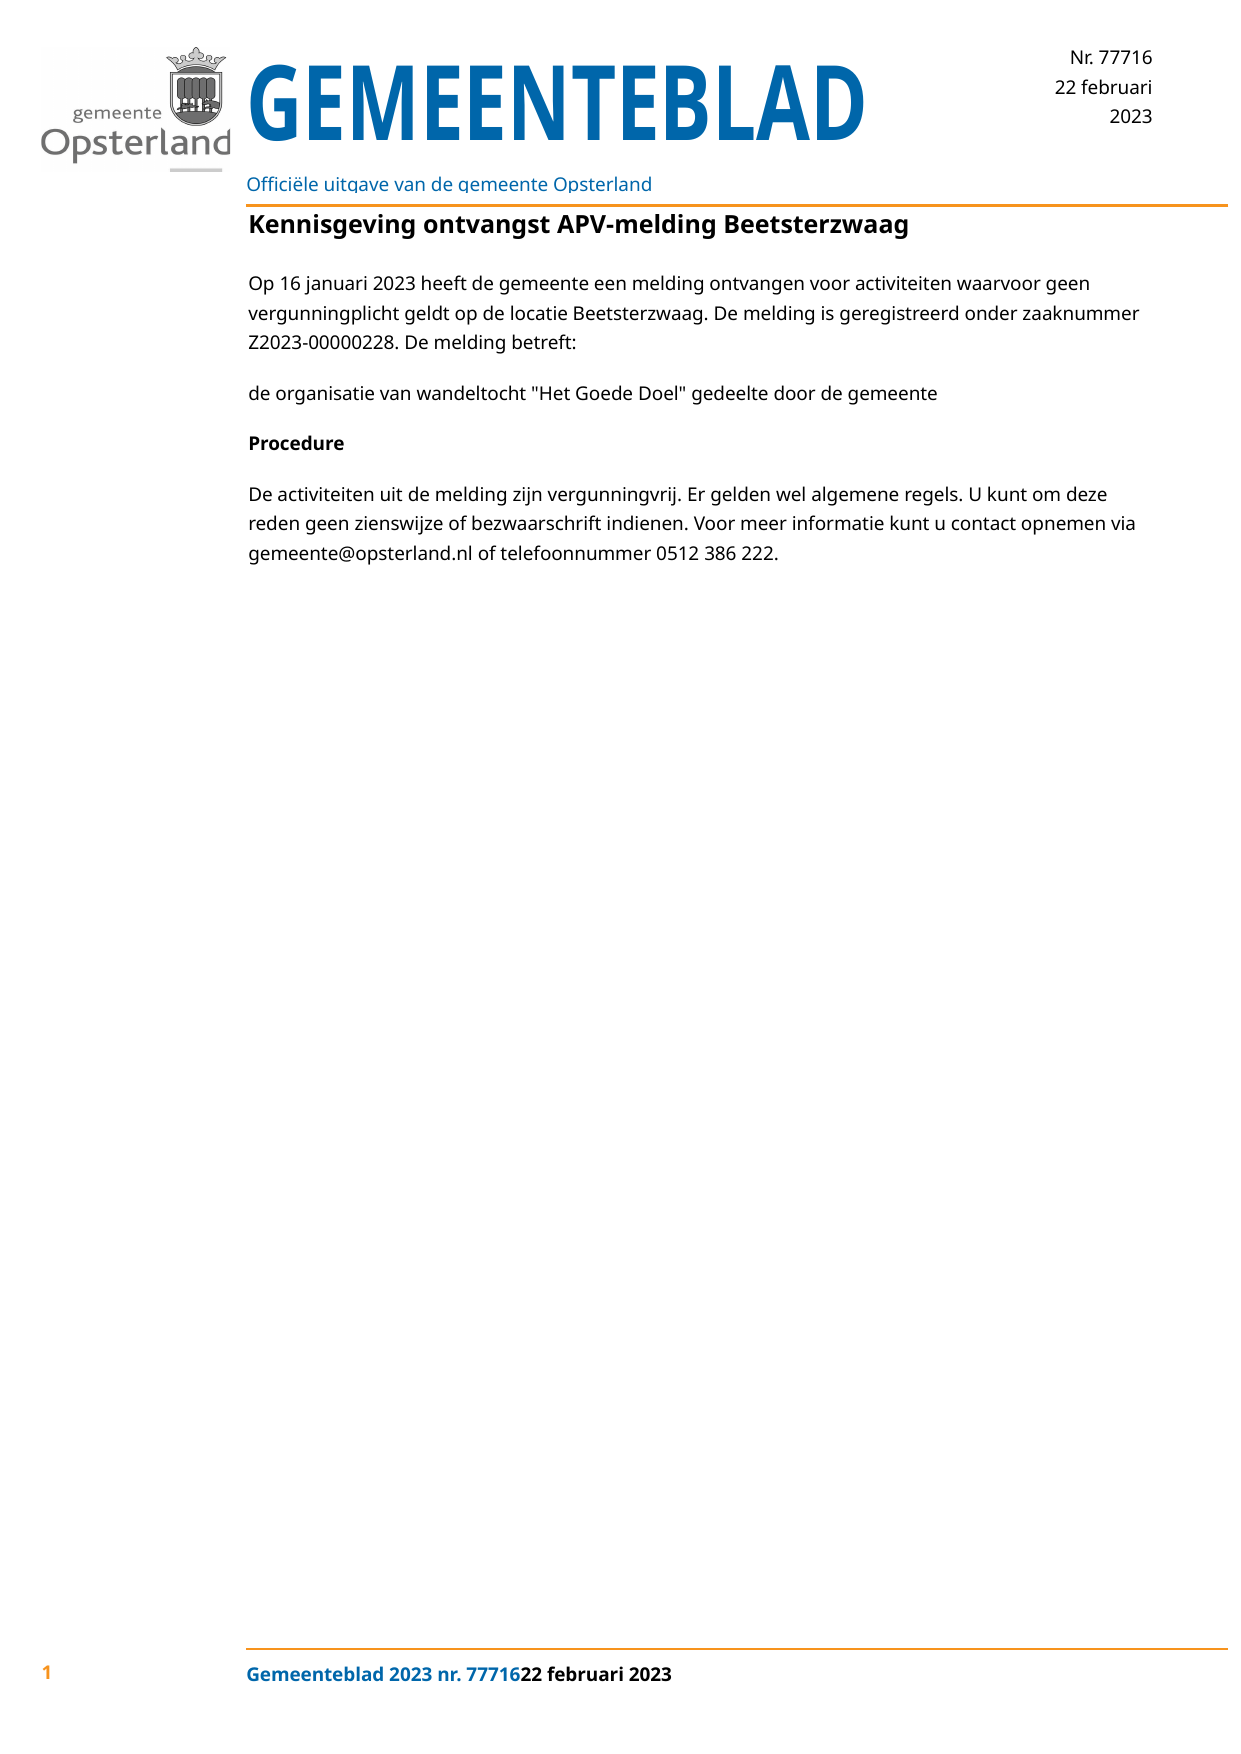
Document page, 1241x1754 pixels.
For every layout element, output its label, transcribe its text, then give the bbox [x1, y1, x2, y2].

text Procedure [248, 430, 1152, 456]
text de organisatie van wandeltocht "Het Goede Doel" gedeelte door de gemeente [248, 380, 1152, 406]
text De activiteiten uit de melding zijn vergunningvrij. Er gelden wel algemene regels. U kunt om deze reden geen zienswijze of bezwaarschrift indienen. Voor meer informatie kunt u contact opnemen via gemeente@opsterland.nl of telefoonnummer 0512 386 222. [248, 481, 1152, 566]
text Kennisgeving ontvangst APV-melding Beetsterzwaag [248, 207, 1152, 241]
picture [41, 47, 231, 172]
text Op 16 januari 2023 heeft de gemeente een melding ontvangen voor activiteiten waarvoor geen vergunningplicht geldt op de locatie Beetsterzwaag. De melding is geregistreerd onder zaaknummer Z2023-00000228. De melding betreft: [248, 270, 1152, 355]
